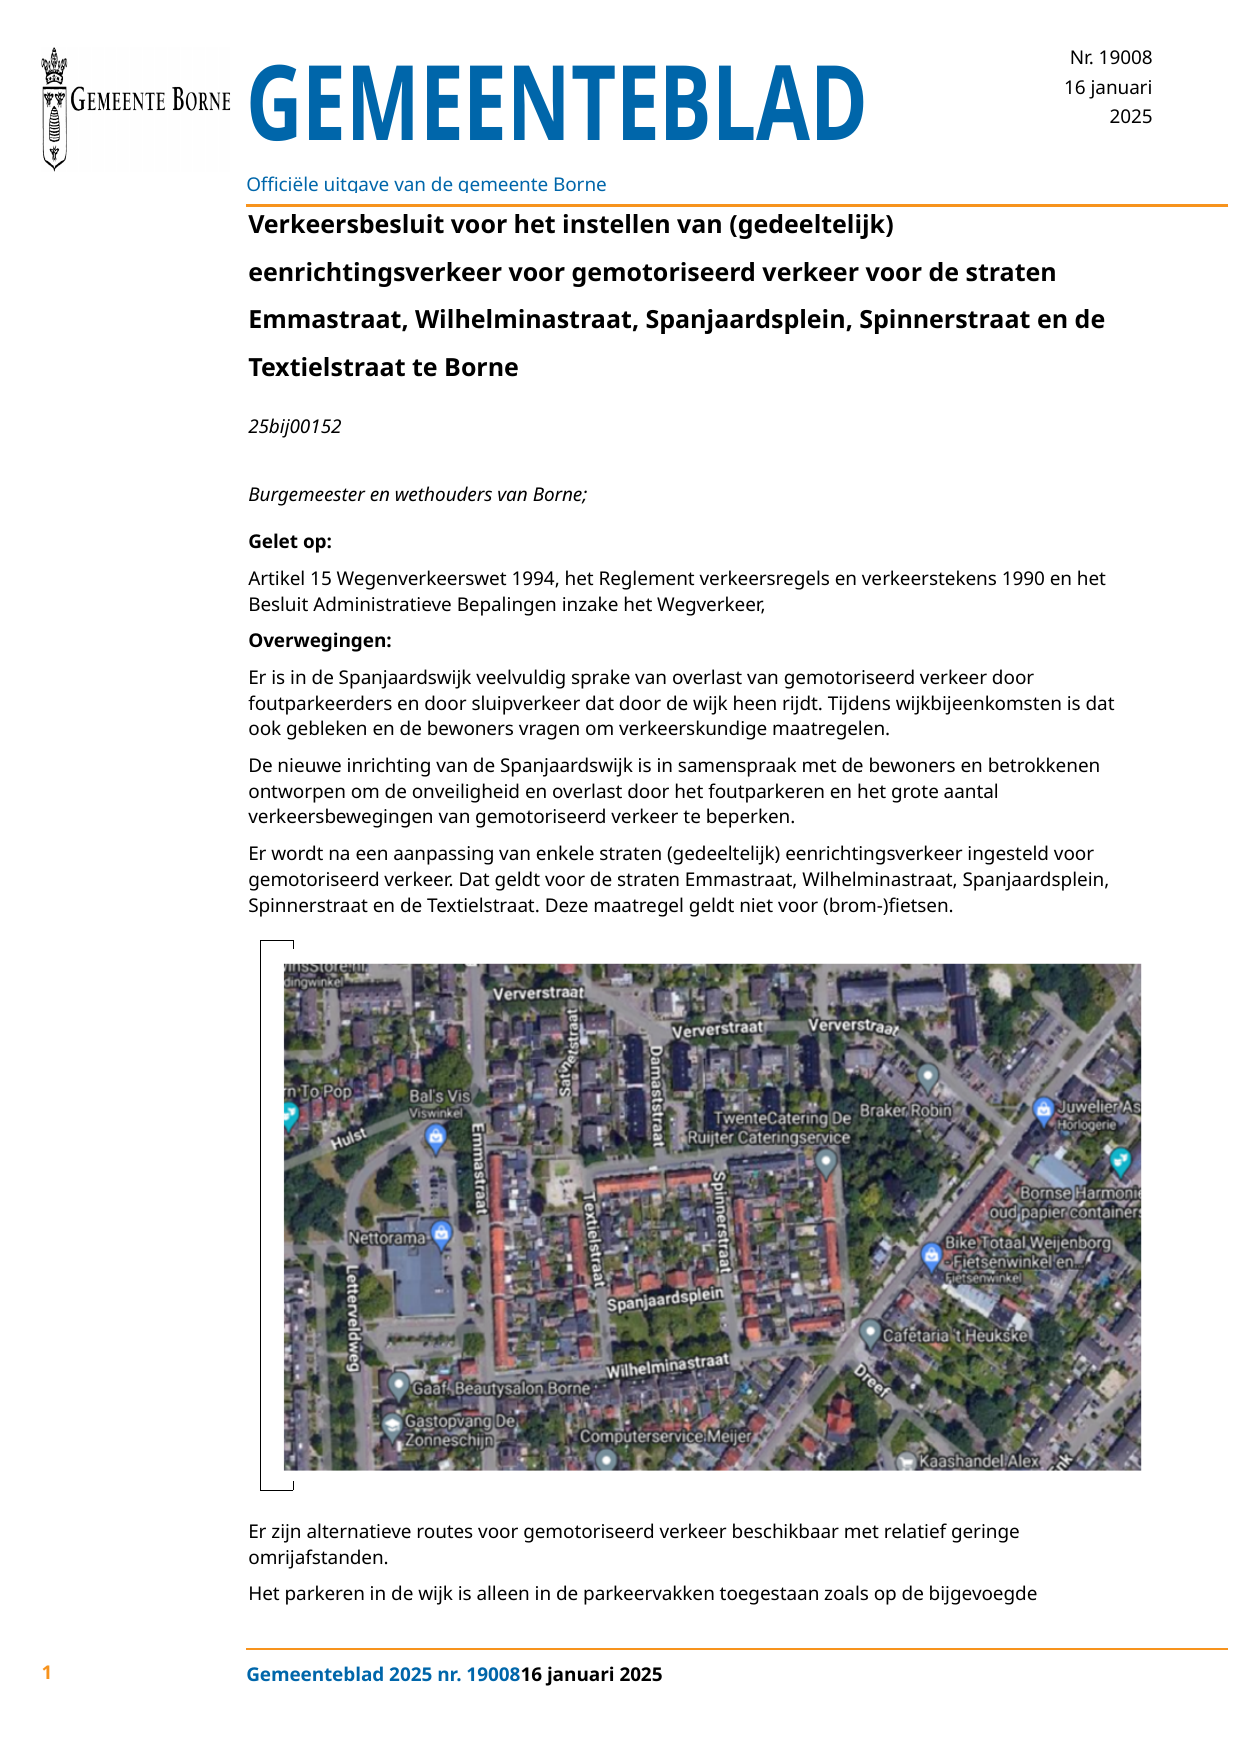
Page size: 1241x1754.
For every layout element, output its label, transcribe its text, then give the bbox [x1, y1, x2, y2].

text Er is in de Spanjaardswijk veelvuldig sprake van overlast van gemotoriseerd verkeer door foutparkeerders en door sluipverkeer dat door de wijk heen rijdt. Tijdens wijkbijeenkomsten is dat ook gebleken en de bewoners vragen om verkeerskundige maatregelen. [248, 664, 1152, 741]
text Burgemeester en wethouders van Borne; [248, 481, 1152, 507]
text Er wordt na een aanpassing van enkele straten (gedeeltelijk) eenrichtingsverkeer ingesteld voor gemotoriseerd verkeer. Dat geldt voor de straten Emmastraat, Wilhelminastraat, Spanjaardsplein, Spinnerstraat en de Textielstraat. Deze maatregel geldt niet voor (brom-)fietsen. [248, 840, 1152, 918]
text Verkeersbesluit voor het instellen van (gedeeltelijk) eenrichtingsverkeer voor gemotoriseerd verkeer voor de straten Emmastraat, Wilhelminastraat, Spanjaardsplein, Spinnerstraat en de Textielstraat te Borne [248, 207, 1152, 384]
picture [41, 47, 231, 172]
text Artikel 15 Wegenverkeerswet 1994, het Reglement verkeersregels en verkeerstekens 1990 en het Besluit Administratieve Bepalingen inzake het Wegverkeer, [248, 565, 1152, 617]
picture [268, 949, 1155, 1481]
text Het parkeren in de wijk is alleen in de parkeervakken toegestaan zoals op de bijgevoegde [248, 1581, 1152, 1606]
text 25bij00152 [248, 413, 1152, 439]
text De nieuwe inrichting van de Spanjaardswijk is in samenspraak met de bewoners en betrokkenen ontworpen om de onveiligheid en overlast door het foutparkeren en het grote aantal verkeersbewegingen van gemotoriseerd verkeer te beperken. [248, 752, 1152, 829]
text Overwegingen: [248, 627, 1152, 653]
text Gelet op: [248, 528, 1152, 554]
text Er zijn alternatieve routes voor gemotoriseerd verkeer beschikbaar met relatief geringe omrijafstanden. [248, 1518, 1152, 1570]
